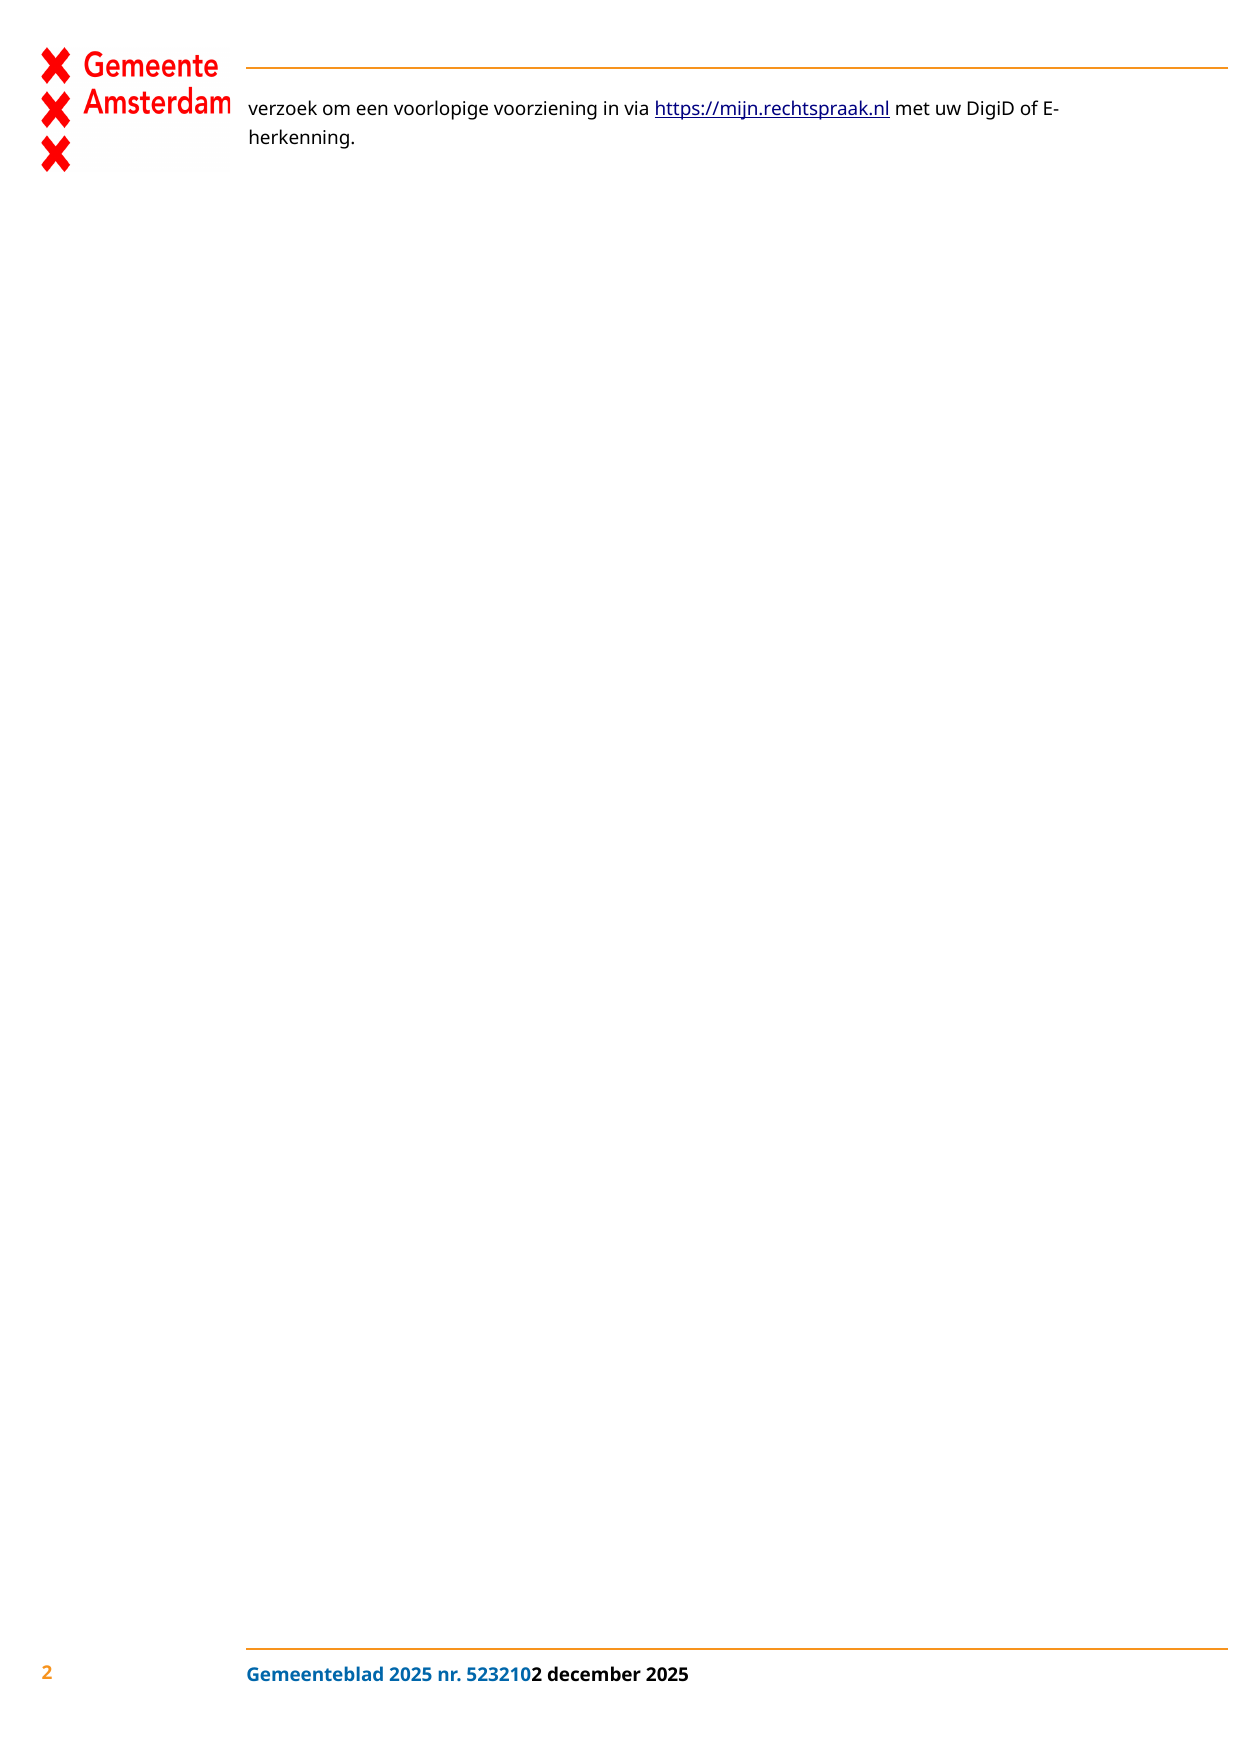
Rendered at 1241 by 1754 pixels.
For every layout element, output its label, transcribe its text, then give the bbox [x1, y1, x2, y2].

picture [41, 47, 231, 172]
text verzoek om een voorlopige voorziening in via https://mijn.rechtspraak.nl met uw DigiD of E-herkenning. [248, 95, 1152, 150]
